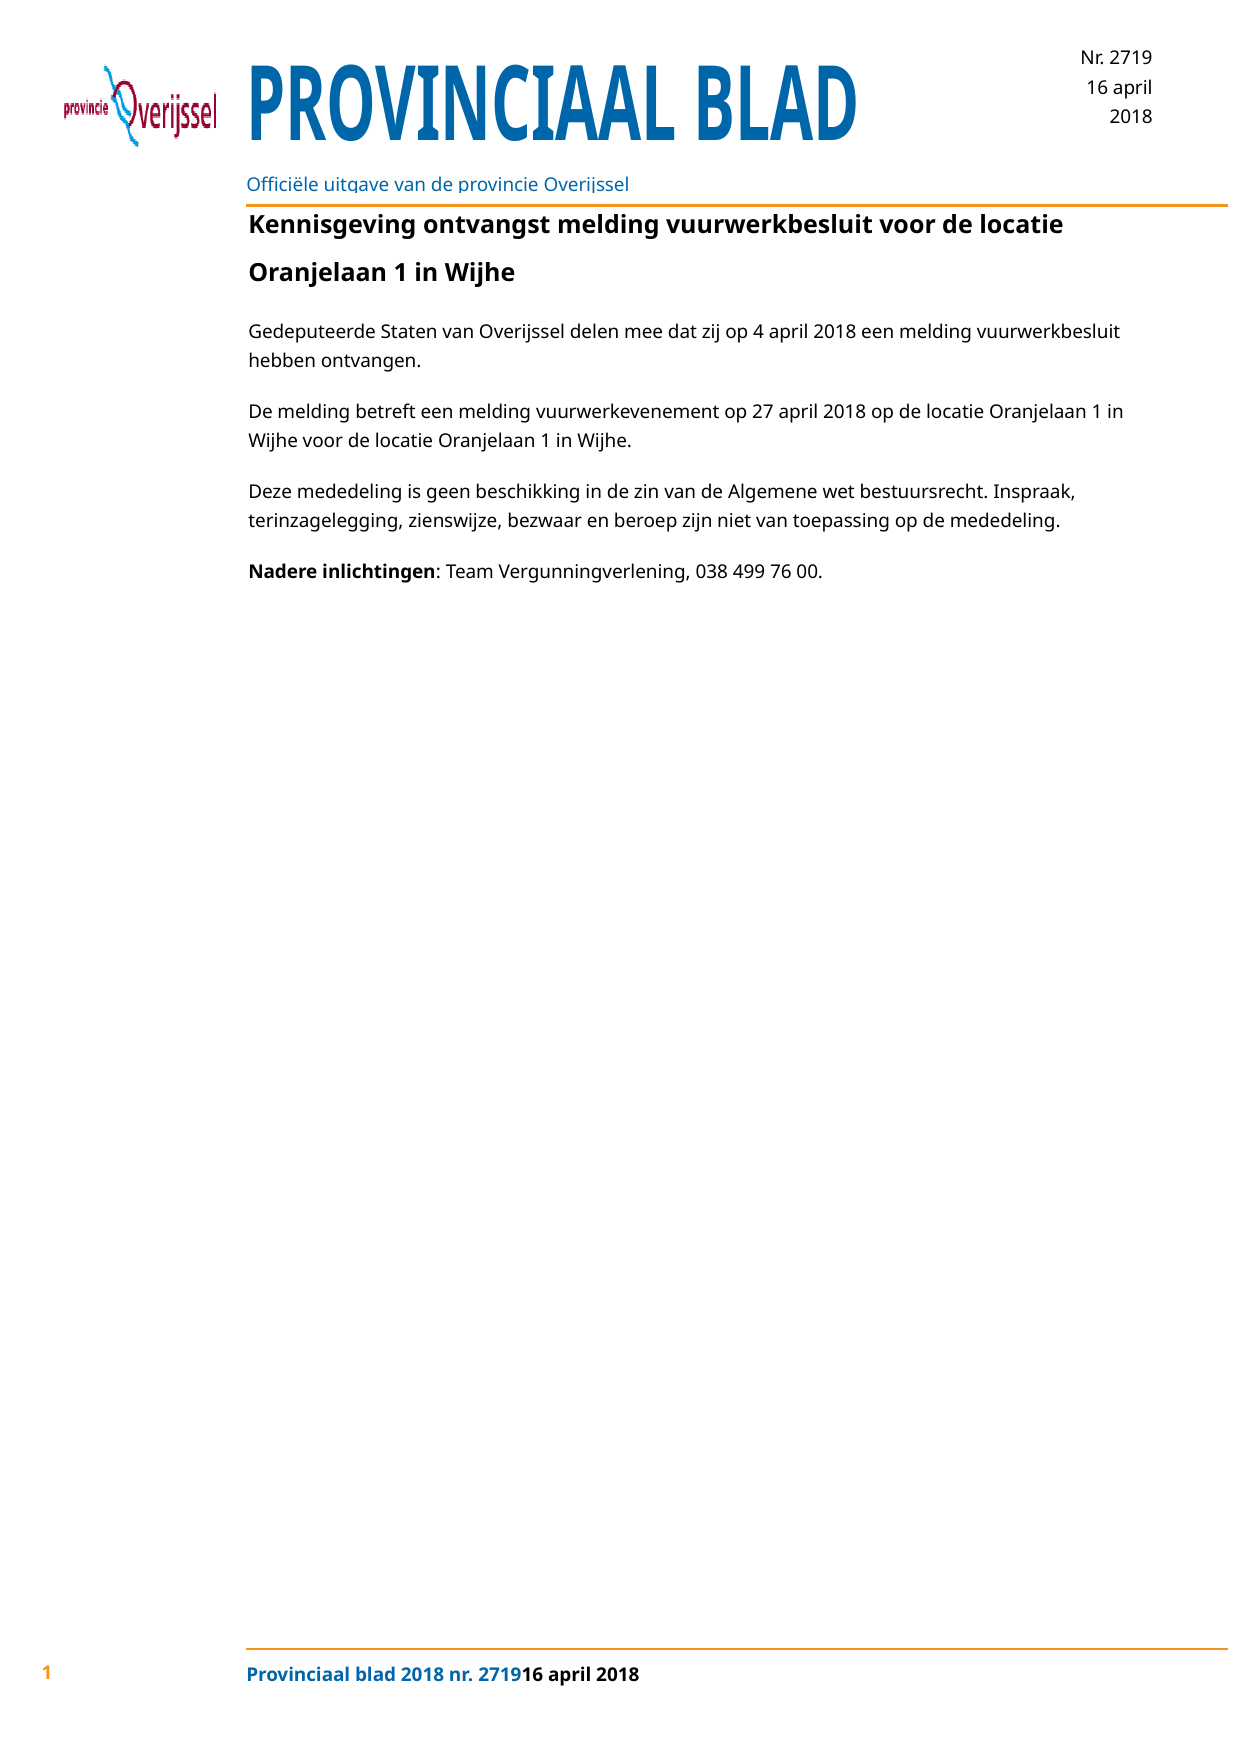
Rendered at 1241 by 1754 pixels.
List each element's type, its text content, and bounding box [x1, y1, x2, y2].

text Kennisgeving ontvangst melding vuurwerkbesluit voor de locatie Oranjelaan 1 in Wijhe [248, 207, 1152, 288]
text Gedeputeerde Staten van Overijssel delen mee dat zij op 4 april 2018 een melding vuurwerkbesluit hebben ontvangen. [248, 318, 1152, 373]
text Nadere inlichtingen: Team Vergunningverlening, 038 499 76 00. [248, 558, 1152, 584]
picture [41, 47, 231, 172]
text De melding betreft een melding vuurwerkevenement op 27 april 2018 op de locatie Oranjelaan 1 in Wijhe voor de locatie Oranjelaan 1 in Wijhe. [248, 398, 1152, 453]
text Deze mededeling is geen beschikking in de zin van de Algemene wet bestuursrecht. Inspraak, terinzagelegging, zienswijze, bezwaar en beroep zijn niet van toepassing op de mededeling. [248, 478, 1152, 533]
